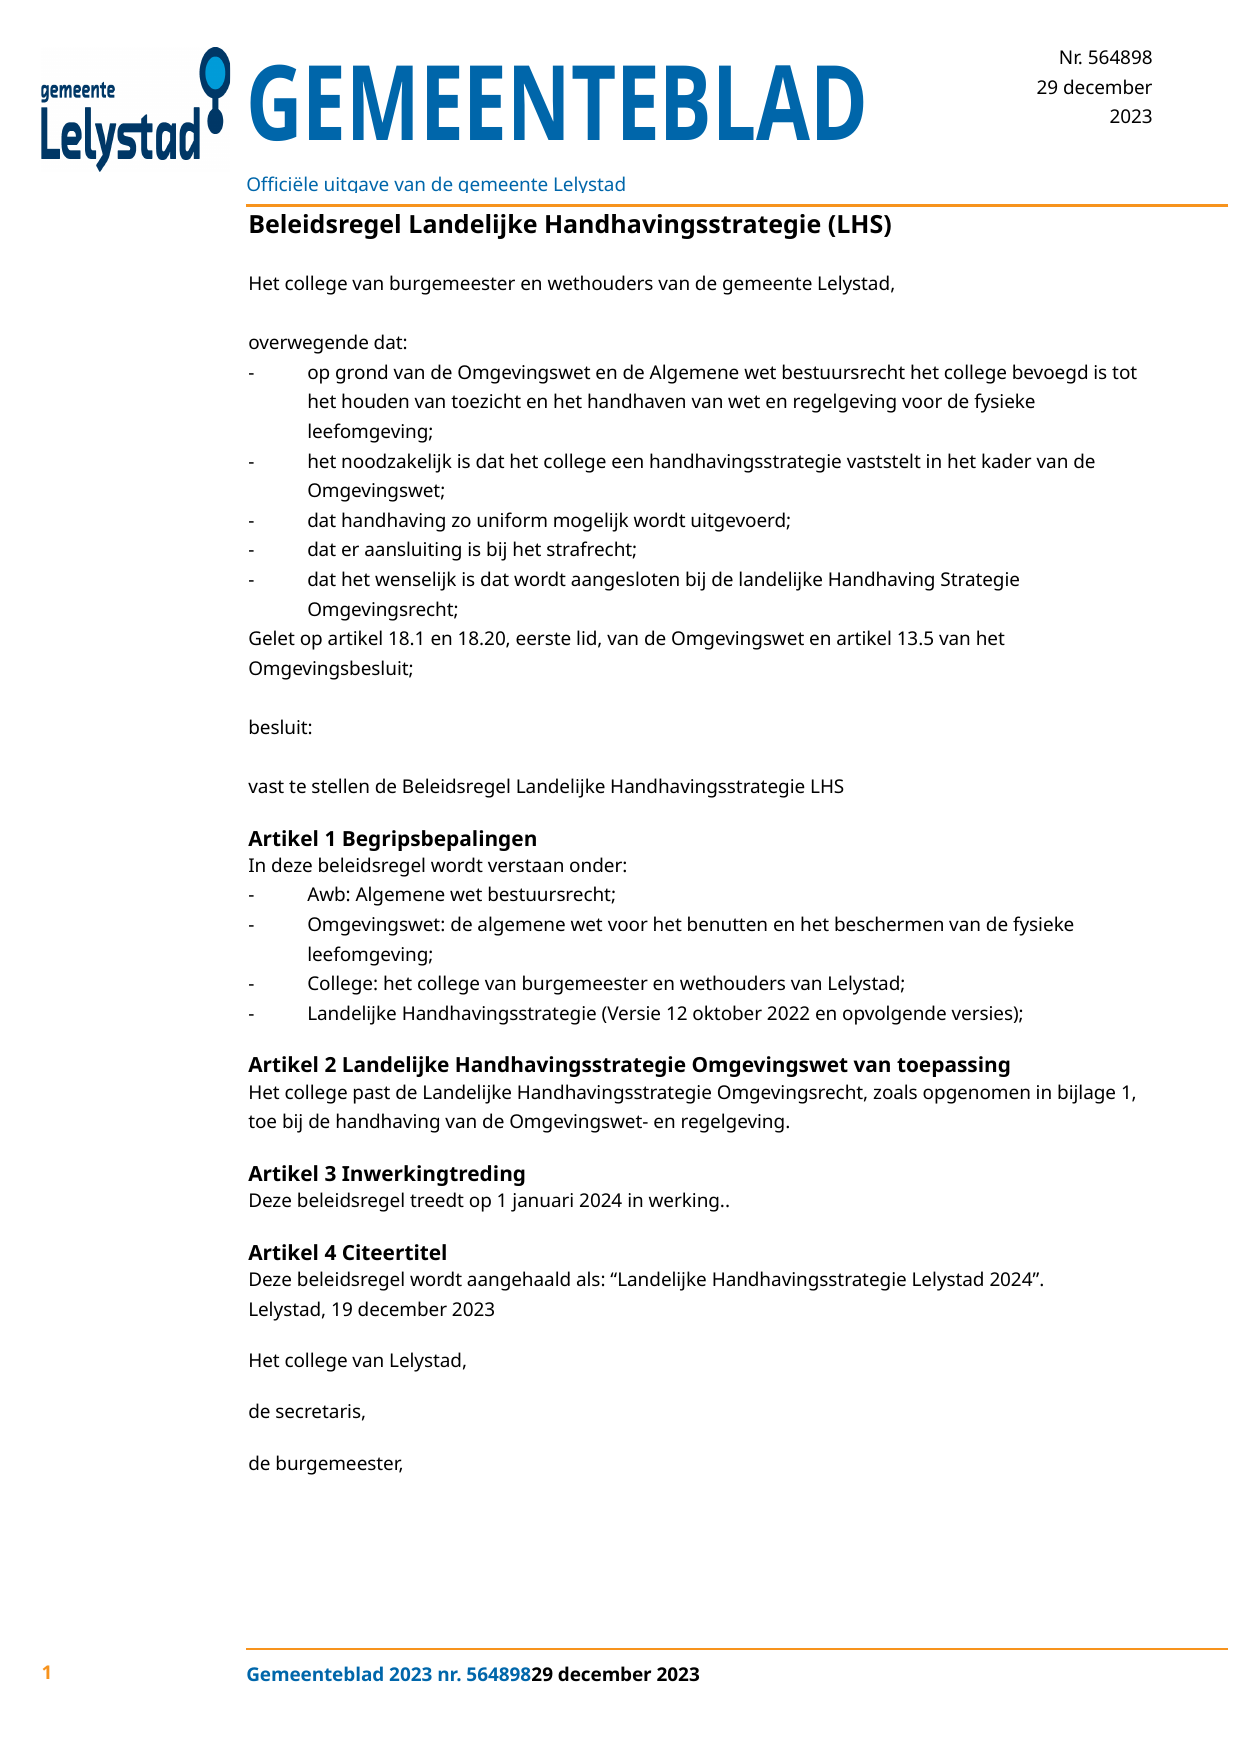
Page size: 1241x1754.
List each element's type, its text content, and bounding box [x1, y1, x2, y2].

list Landelijke Handhavingsstrategie (Versie 12 oktober 2022 en opvolgende versies); [248, 1000, 1152, 1026]
text In deze beleidsregel wordt verstaan onder: [248, 852, 1152, 878]
list College: het college van burgemeester en wethouders van Lelystad; [248, 970, 1152, 996]
text Gelet op artikel 18.1 en 18.20, eerste lid, van de Omgevingswet en artikel 13.5 van het Omgevingsbesluit; [248, 625, 1152, 681]
text besluit: [248, 714, 1152, 740]
text Artikel 1 Begripsbepalingen [248, 824, 1152, 852]
text Lelystad, 19 december 2023 [248, 1296, 1152, 1321]
text Het college van burgemeester en wethouders van de gemeente Lelystad, [248, 270, 1152, 296]
text de secretaris, [248, 1399, 1152, 1424]
picture [41, 47, 231, 172]
list dat het wenselijk is dat wordt aangesloten bij de landelijke Handhaving Strategie Omgevingsrecht; [248, 566, 1152, 621]
list Awb: Algemene wet bestuursrecht; [248, 882, 1152, 907]
list Omgevingswet: de algemene wet voor het benutten en het beschermen van de fysieke leefomgeving; [248, 911, 1152, 967]
list het noodzakelijk is dat het college een handhavingsstrategie vaststelt in het kader van de Omgevingswet; [248, 448, 1152, 503]
text vast te stellen de Beleidsregel Landelijke Handhavingsstrategie LHS [248, 773, 1152, 799]
text Beleidsregel Landelijke Handhavingsstrategie (LHS) [248, 207, 1152, 241]
list op grond van de Omgevingswet en de Algemene wet bestuursrecht het college bevoegd is tot het houden van toezicht en het handhaven van wet en regelgeving voor de fysieke leefomgeving; [248, 359, 1152, 444]
text Het college van Lelystad, [248, 1347, 1152, 1373]
text de burgemeester, [248, 1450, 1152, 1476]
text Artikel 4 Citeertitel [248, 1238, 1152, 1266]
list dat er aansluiting is bij het strafrecht; [248, 537, 1152, 562]
text Het college past de Landelijke Handhavingsstrategie Omgevingsrecht, zoals opgenomen in bijlage 1, toe bij de handhaving van de Omgevingswet- en regelgeving. [248, 1079, 1152, 1134]
text Deze beleidsregel treedt op 1 januari 2024 in werking.. [248, 1187, 1152, 1213]
list dat handhaving zo uniform mogelijk wordt uitgevoerd; [248, 507, 1152, 533]
text Artikel 3 Inwerkingtreding [248, 1159, 1152, 1187]
text overwegende dat: [248, 329, 1152, 355]
text Artikel 2 Landelijke Handhavingsstrategie Omgevingswet van toepassing [248, 1050, 1152, 1079]
text Deze beleidsregel wordt aangehaald als: “Landelijke Handhavingsstrategie Lelystad 2024”. [248, 1266, 1152, 1292]
